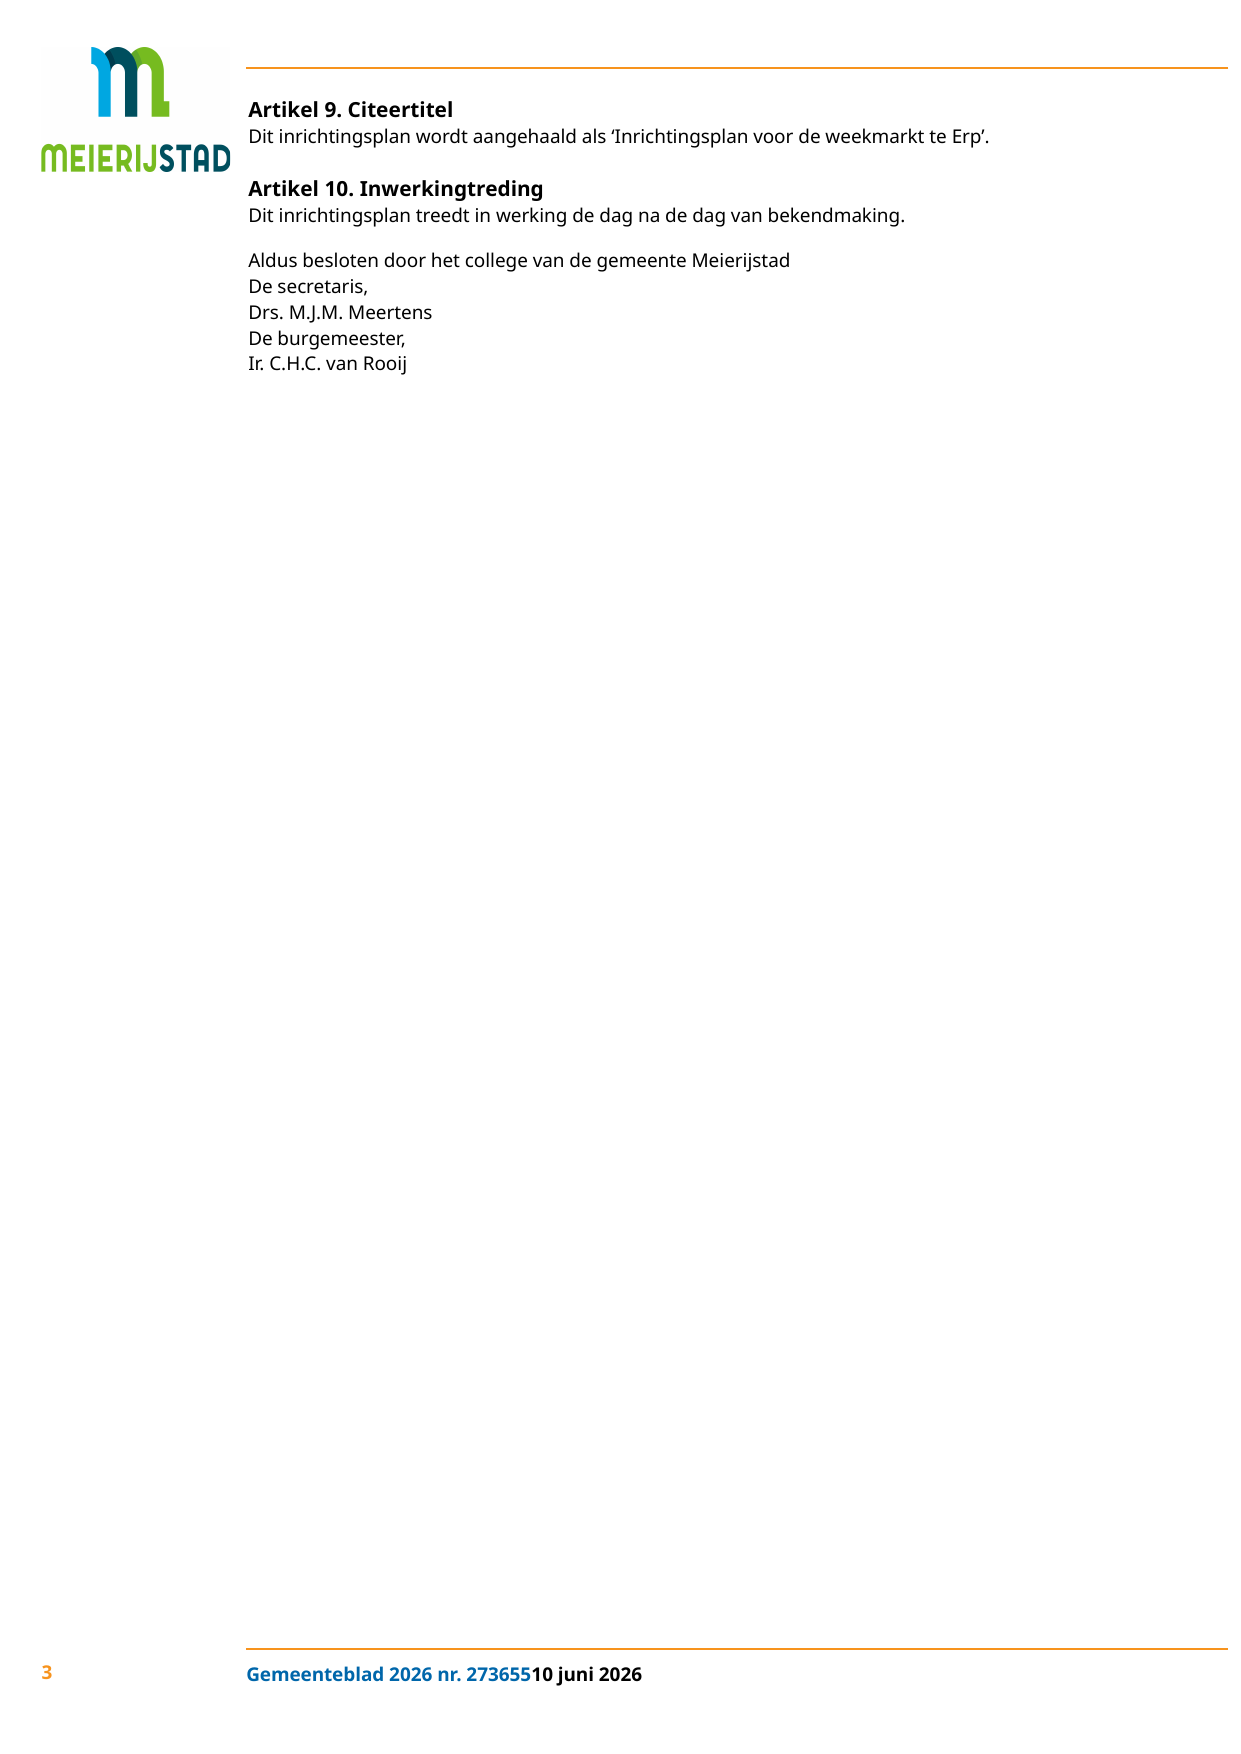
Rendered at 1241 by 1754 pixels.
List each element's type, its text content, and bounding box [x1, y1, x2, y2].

text Dit inrichtingsplan treedt in werking de dag na de dag van bekendmaking. [248, 202, 1152, 228]
text De burgemeester, [248, 325, 1152, 351]
text Dit inrichtingsplan wordt aangehaald als ‘Inrichtingsplan voor de weekmarkt te Erp’. [248, 123, 1152, 149]
text Ir. C.H.C. van Rooij [248, 351, 1152, 376]
text Drs. M.J.M. Meertens [248, 299, 1152, 325]
text Artikel 9. Citeertitel [248, 95, 1152, 123]
picture [41, 47, 231, 172]
text Aldus besloten door het college van de gemeente Meierijstad [248, 248, 1152, 273]
text Artikel 10. Inwerkingtreding [248, 174, 1152, 202]
text De secretaris, [248, 273, 1152, 299]
